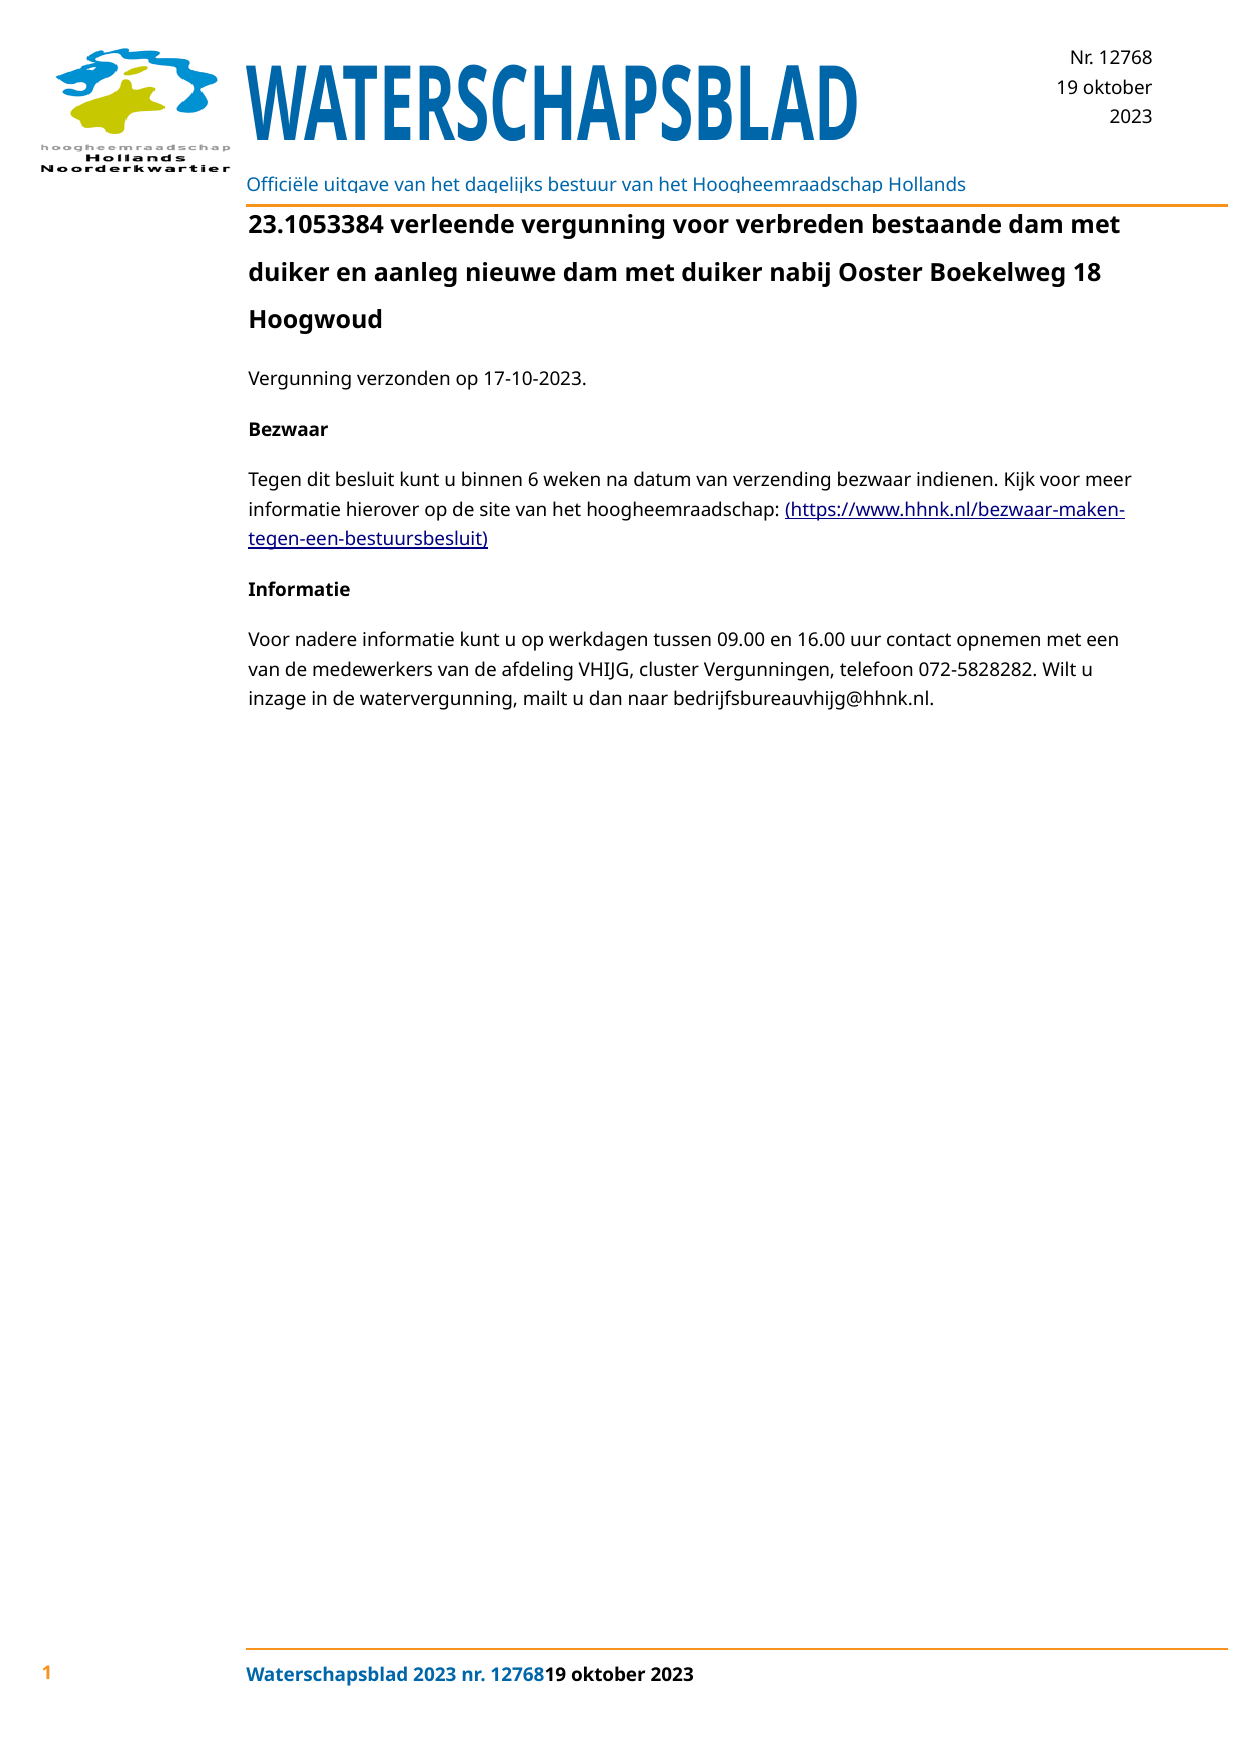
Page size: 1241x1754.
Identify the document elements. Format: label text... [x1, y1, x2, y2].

text 23.1053384 verleende vergunning voor verbreden bestaande dam met duiker en aanleg nieuwe dam met duiker nabij Ooster Boekelweg 18 Hoogwoud [248, 207, 1152, 336]
text Tegen dit besluit kunt u binnen 6 weken na datum van verzending bezwaar indienen. Kijk voor meer informatie hierover op de site van het hoogheemraadschap: (https://www.hhnk.nl/bezwaar-maken-tegen-een-bestuursbesluit) [248, 466, 1152, 551]
text Vergunning verzonden op 17-10-2023. [248, 366, 1152, 391]
picture [41, 47, 231, 172]
text Informatie [248, 576, 1152, 602]
text Voor nadere informatie kunt u op werkdagen tussen 09.00 en 16.00 uur contact opnemen met een van de medewerkers van de afdeling VHIJG, cluster Vergunningen, telefoon 072-5828282. Wilt u inzage in de watervergunning, mailt u dan naar bedrijfsbureauvhijg@hhnk.nl. [248, 626, 1152, 711]
text Bezwaar [248, 416, 1152, 442]
